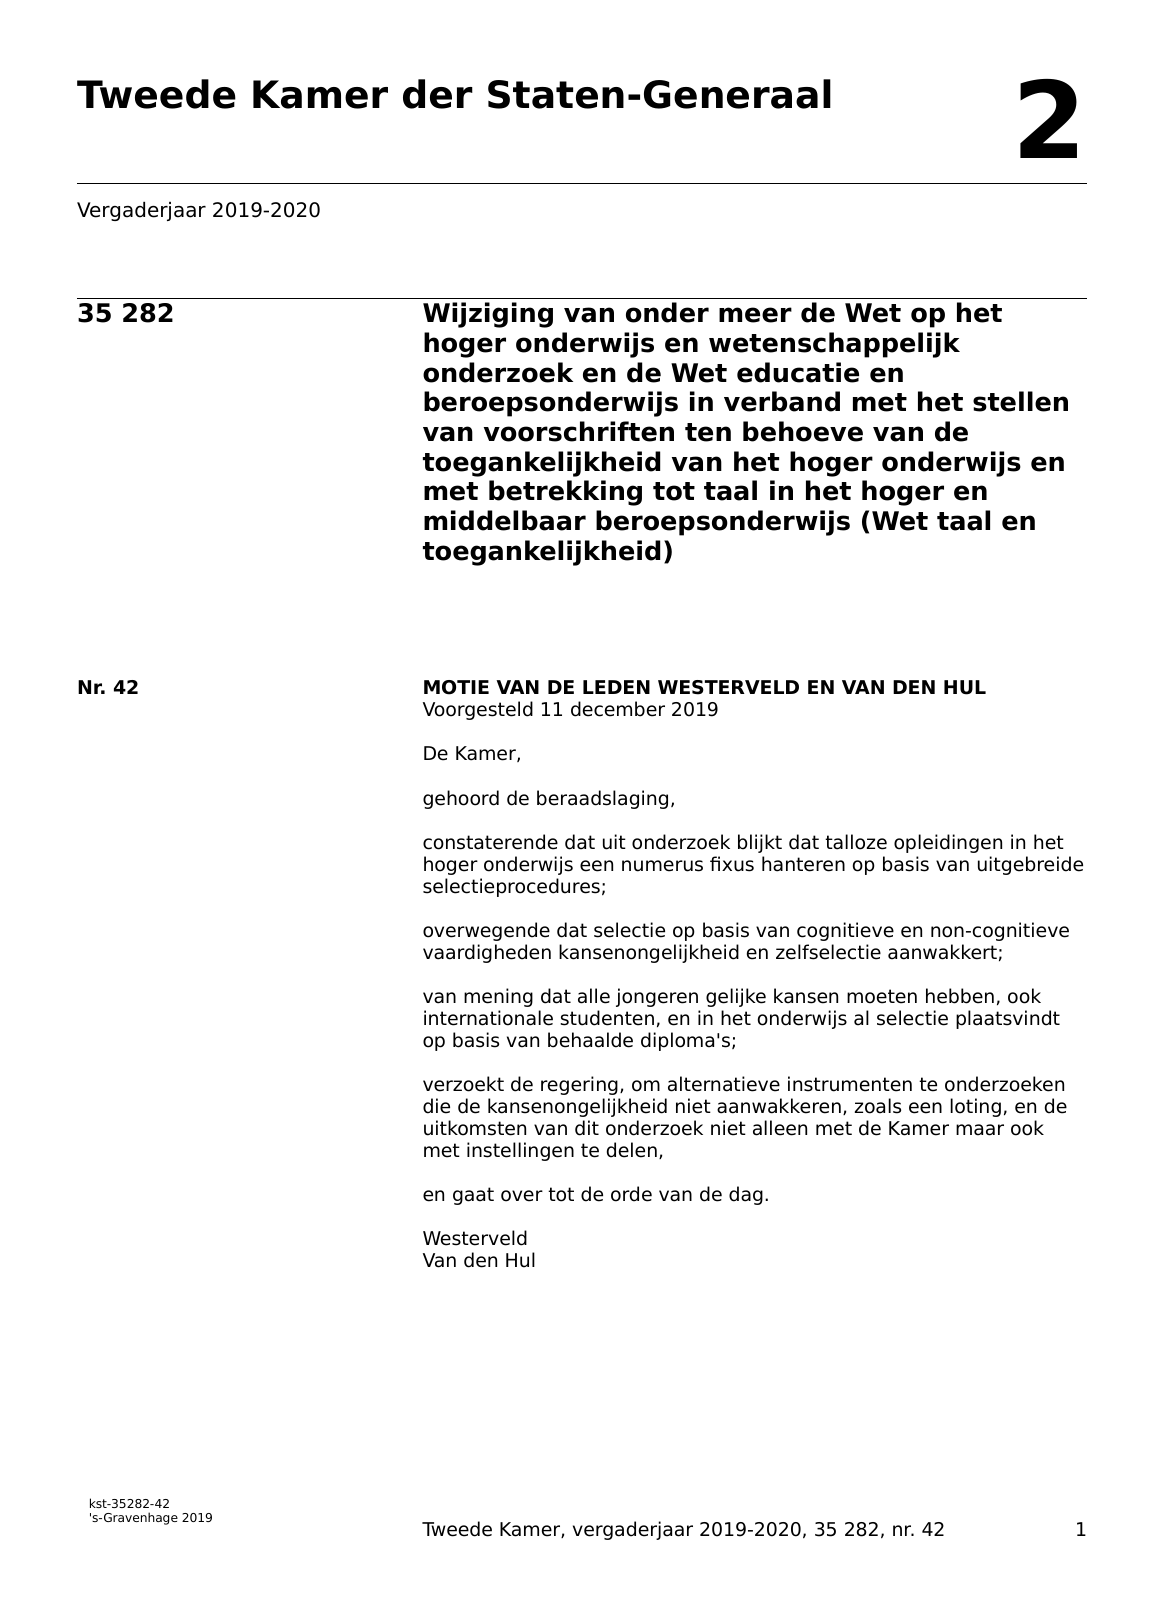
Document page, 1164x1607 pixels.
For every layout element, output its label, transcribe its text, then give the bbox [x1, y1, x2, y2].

text Voorgesteld 11 december 2019 [422, 699, 1087, 721]
text van mening dat alle jongeren gelijke kansen moeten hebben, ook internationale studenten, en in het onderwijs al selectie plaatsvindt op basis van behaalde diploma's; [422, 986, 1087, 1052]
text 's-Gravenhage 2019 [88, 1511, 323, 1525]
table_header 2 [886, 59, 1087, 183]
text Westerveld [422, 1228, 1087, 1250]
table_cell Vergaderjaar 2019-2020 [77, 184, 1087, 298]
subtitle Nr. 42 MOTIE VAN DE LEDEN WESTERVELD EN VAN DEN HUL [77, 677, 1087, 699]
text De Kamer, [422, 743, 1087, 765]
text Van den Hul [422, 1250, 1087, 1272]
text kst-35282-42 [88, 1497, 323, 1511]
text constaterende dat uit onderzoek blijkt dat talloze opleidingen in het hoger onderwijs een numerus fixus hanteren op basis van uitgebreide selectieprocedures; [422, 832, 1087, 898]
text overwegende dat selectie op basis van cognitieve en non-cognitieve vaardigheden kansenongelijkheid en zelfselectie aanwakkert; [422, 920, 1087, 964]
text verzoekt de regering, om alternatieve instrumenten te onderzoeken die de kansenongelijkheid niet aanwakkeren, zoals een loting, en de uitkomsten van dit onderzoek niet alleen met de Kamer maar ook met instellingen te delen, [422, 1074, 1087, 1162]
text en gaat over tot de orde van de dag. [422, 1184, 1087, 1206]
text gehoord de beraadslaging, [422, 787, 1087, 809]
subtitle 35 282 Wijziging van onder meer de Wet op het hoger onderwijs en wetenschappelijk onderzoek en de Wet educatie en beroepsonderwijs in verband met het stellen van voorschriften ten behoeve van de toegankelijkheid van het hoger onderwijs en met betrekking tot taal in het hoger en middelbaar beroepsonderwijs (Wet taal en toegankelijkheid) [77, 299, 1087, 566]
table_header Tweede Kamer der Staten-Generaal [77, 59, 886, 183]
